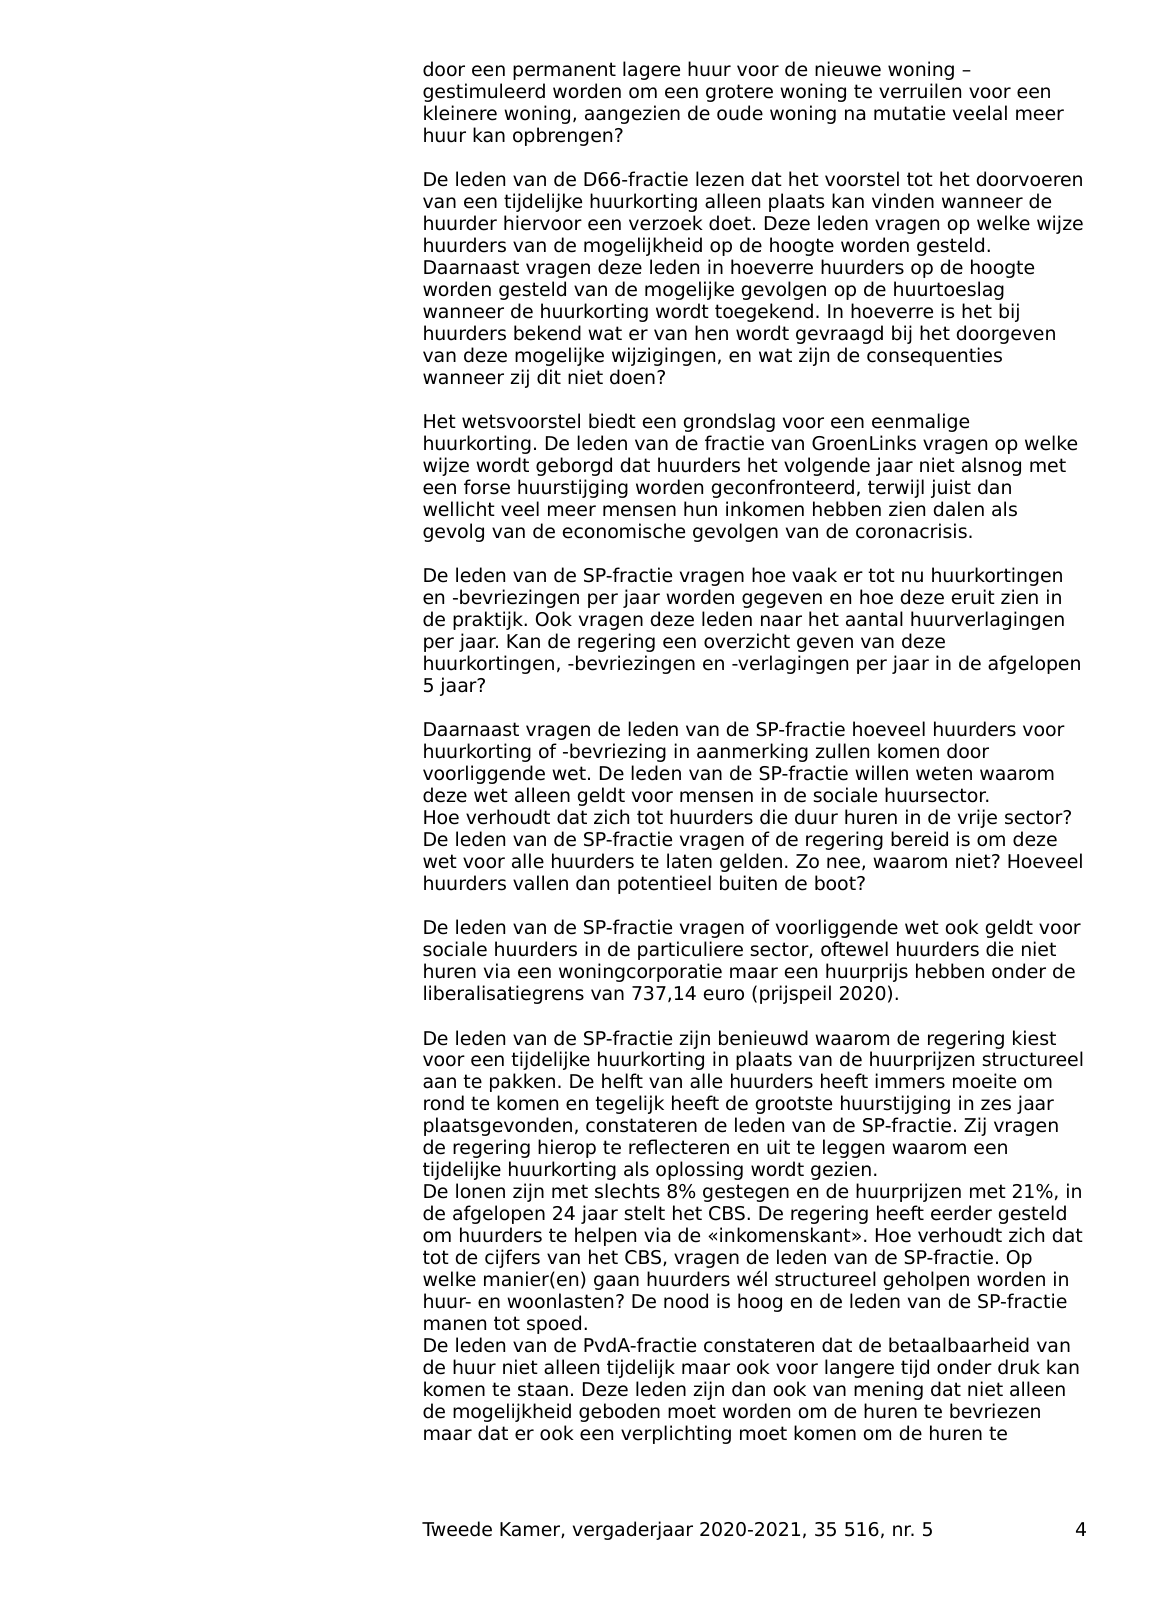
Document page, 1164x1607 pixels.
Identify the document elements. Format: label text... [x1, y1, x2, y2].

text De leden van de PvdA-fractie constateren dat de betaalbaarheid van de huur niet alleen tijdelijk maar ook voor langere tijd onder druk kan komen te staan. Deze leden zijn dan ook van mening dat niet alleen de mogelijkheid geboden moet worden om de huren te bevriezen maar dat er ook een verplichting moet komen om de huren te [422, 1335, 1087, 1445]
text De leden van de D66-fractie lezen dat het voorstel tot het doorvoeren van een tijdelijke huurkorting alleen plaats kan vinden wanneer de huurder hiervoor een verzoek doet. Deze leden vragen op welke wijze huurders van de mogelijkheid op de hoogte worden gesteld. Daarnaast vragen deze leden in hoeverre huurders op de hoogte worden gesteld van de mogelijke gevolgen op de huurtoeslag wanneer de huurkorting wordt toegekend. In hoeverre is het bij huurders bekend wat er van hen wordt gevraagd bij het doorgeven van deze mogelijke wijzigingen, en wat zijn de consequenties wanneer zij dit niet doen? [422, 169, 1087, 389]
text Daarnaast vragen de leden van de SP-fractie hoeveel huurders voor huurkorting of -bevriezing in aanmerking zullen komen door voorliggende wet. De leden van de SP-fractie willen weten waarom deze wet alleen geldt voor mensen in de sociale huursector. [422, 719, 1087, 807]
text De leden van de SP-fractie vragen of voorliggende wet ook geldt voor sociale huurders in de particuliere sector, oftewel huurders die niet huren via een woningcorporatie maar een huurprijs hebben onder de liberalisatiegrens van 737,14 euro (prijspeil 2020). [422, 917, 1087, 1005]
text Hoe verhoudt dat zich tot huurders die duur huren in de vrije sector? De leden van de SP-fractie vragen of de regering bereid is om deze wet voor alle huurders te laten gelden. Zo nee, waarom niet? Hoeveel huurders vallen dan potentieel buiten de boot? [422, 807, 1087, 895]
text Het wetsvoorstel biedt een grondslag voor een eenmalige huurkorting. De leden van de fractie van GroenLinks vragen op welke wijze wordt geborgd dat huurders het volgende jaar niet alsnog met een forse huurstijging worden geconfronteerd, terwijl juist dan wellicht veel meer mensen hun inkomen hebben zien dalen als gevolg van de economische gevolgen van de coronacrisis. [422, 411, 1087, 543]
text De leden van de SP-fractie zijn benieuwd waarom de regering kiest voor een tijdelijke huurkorting in plaats van de huurprijzen structureel aan te pakken. De helft van alle huurders heeft immers moeite om rond te komen en tegelijk heeft de grootste huurstijging in zes jaar plaatsgevonden, constateren de leden van de SP-fractie. Zij vragen de regering hierop te reflecteren en uit te leggen waarom een tijdelijke huurkorting als oplossing wordt gezien. [422, 1027, 1087, 1181]
text De leden van de SP-fractie vragen hoe vaak er tot nu huurkortingen en -bevriezingen per jaar worden gegeven en hoe deze eruit zien in de praktijk. Ook vragen deze leden naar het aantal huurverlagingen per jaar. Kan de regering een overzicht geven van deze huurkortingen, -bevriezingen en -verlagingen per jaar in de afgelopen 5 jaar? [422, 565, 1087, 697]
text De lonen zijn met slechts 8% gestegen en de huurprijzen met 21%, in de afgelopen 24 jaar stelt het CBS. De regering heeft eerder gesteld om huurders te helpen via de «inkomenskant». Hoe verhoudt zich dat tot de cijfers van het CBS, vragen de leden van de SP-fractie. Op welke manier(en) gaan huurders wél structureel geholpen worden in huur- en woonlasten? De nood is hoog en de leden van de SP-fractie manen tot spoed. [422, 1181, 1087, 1335]
text door een permanent lagere huur voor de nieuwe woning – gestimuleerd worden om een grotere woning te verruilen voor een kleinere woning, aangezien de oude woning na mutatie veelal meer huur kan opbrengen? [422, 59, 1087, 147]
